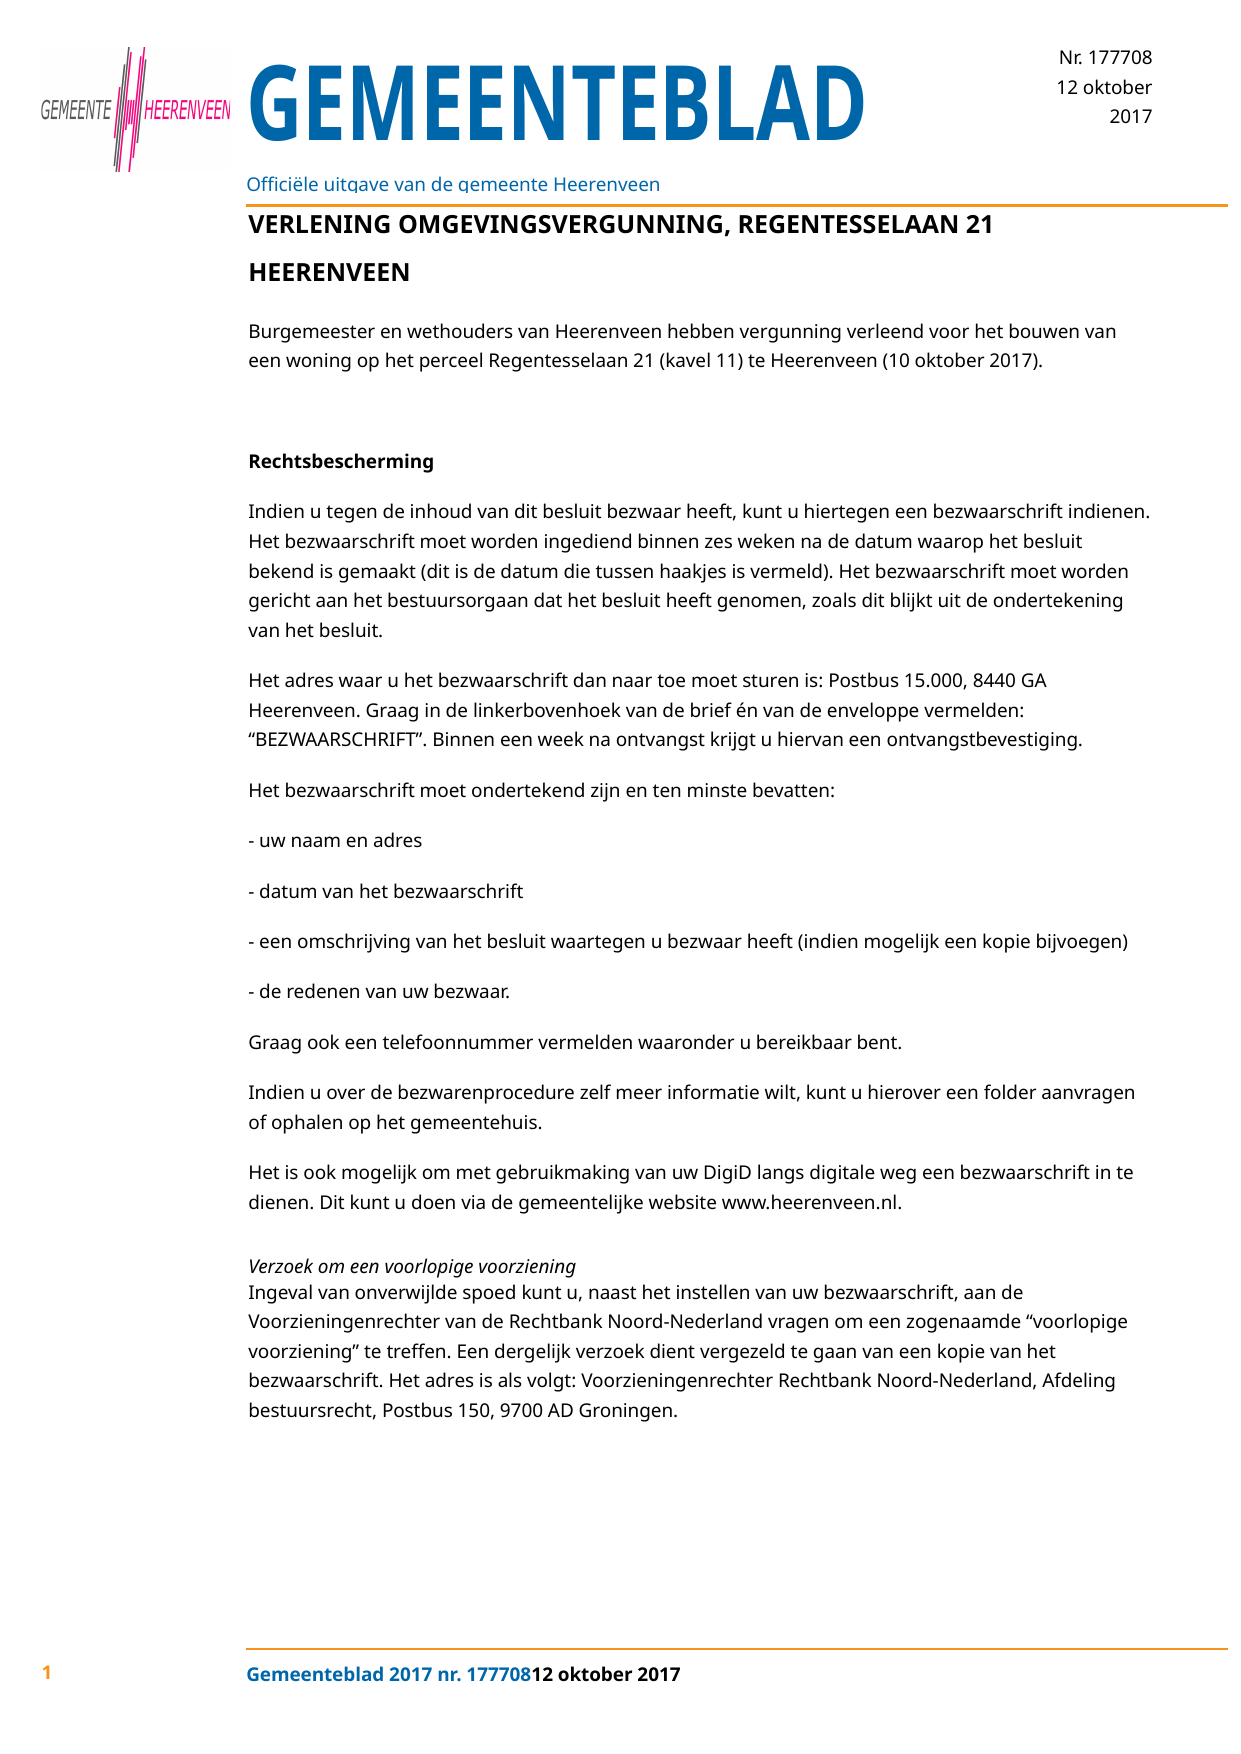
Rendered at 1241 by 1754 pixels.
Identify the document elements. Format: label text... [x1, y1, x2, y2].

picture [41, 47, 231, 172]
text Graag ook een telefoonnummer vermelden waaronder u bereikbaar bent. [248, 1029, 1152, 1055]
text Het is ook mogelijk om met gebruikmaking van uw DigiD langs digitale weg een bezwaarschrift in te dienen. Dit kunt u doen via de gemeentelijke website www.heerenveen.nl. [248, 1159, 1152, 1215]
text - uw naam en adres [248, 827, 1152, 853]
text Het bezwaarschrift moet ondertekend zijn en ten minste bevatten: [248, 777, 1152, 803]
text Rechtsbescherming [248, 448, 1152, 474]
text - de redenen van uw bezwaar. [248, 979, 1152, 1004]
text Burgemeester en wethouders van Heerenveen hebben vergunning verleend voor het bouwen van een woning op het perceel Regentesselaan 21 (kavel 11) te Heerenveen (10 oktober 2017). [248, 318, 1152, 373]
text Het adres waar u het bezwaarschrift dan naar toe moet sturen is: Postbus 15.000, 8440 GA Heerenveen. Graag in de linkerbovenhoek van de brief én van de enveloppe vermelden: “BEZWAARSCHRIFT”. Binnen een week na ontvangst krijgt u hiervan een ontvangstbevestiging. [248, 667, 1152, 752]
text - een omschrijving van het besluit waartegen u bezwaar heeft (indien mogelijk een kopie bijvoegen) [248, 928, 1152, 954]
text Indien u over de bezwarenprocedure zelf meer informatie wilt, kunt u hierover een folder aanvragen of ophalen op het gemeentehuis. [248, 1079, 1152, 1135]
text Ingeval van onverwijlde spoed kunt u, naast het instellen van uw bezwaarschrift, aan de Voorzieningenrechter van de Rechtbank Noord-Nederland vragen om een zogenaamde “voorlopige voorziening” te treffen. Een dergelijk verzoek dient vergezeld te gaan van een kopie van het bezwaarschrift. Het adres is als volgt: Voorzieningenrechter Rechtbank Noord-Nederland, Afdeling bestuursrecht, Postbus 150, 9700 AD Groningen. [248, 1279, 1152, 1423]
text Indien u tegen de inhoud van dit besluit bezwaar heeft, kunt u hiertegen een bezwaarschrift indienen. Het bezwaarschrift moet worden ingediend binnen zes weken na de datum waarop het besluit bekend is gemaakt (dit is de datum die tussen haakjes is vermeld). Het bezwaarschrift moet worden gericht aan het bestuursorgaan dat het besluit heeft genomen, zoals dit blijkt uit de ondertekening van het besluit. [248, 499, 1152, 643]
text VERLENING OMGEVINGSVERGUNNING, REGENTESSELAAN 21 HEERENVEEN [248, 207, 1152, 288]
text - datum van het bezwaarschrift [248, 878, 1152, 904]
text Verzoek om een voorlopige voorziening [248, 1253, 1152, 1279]
